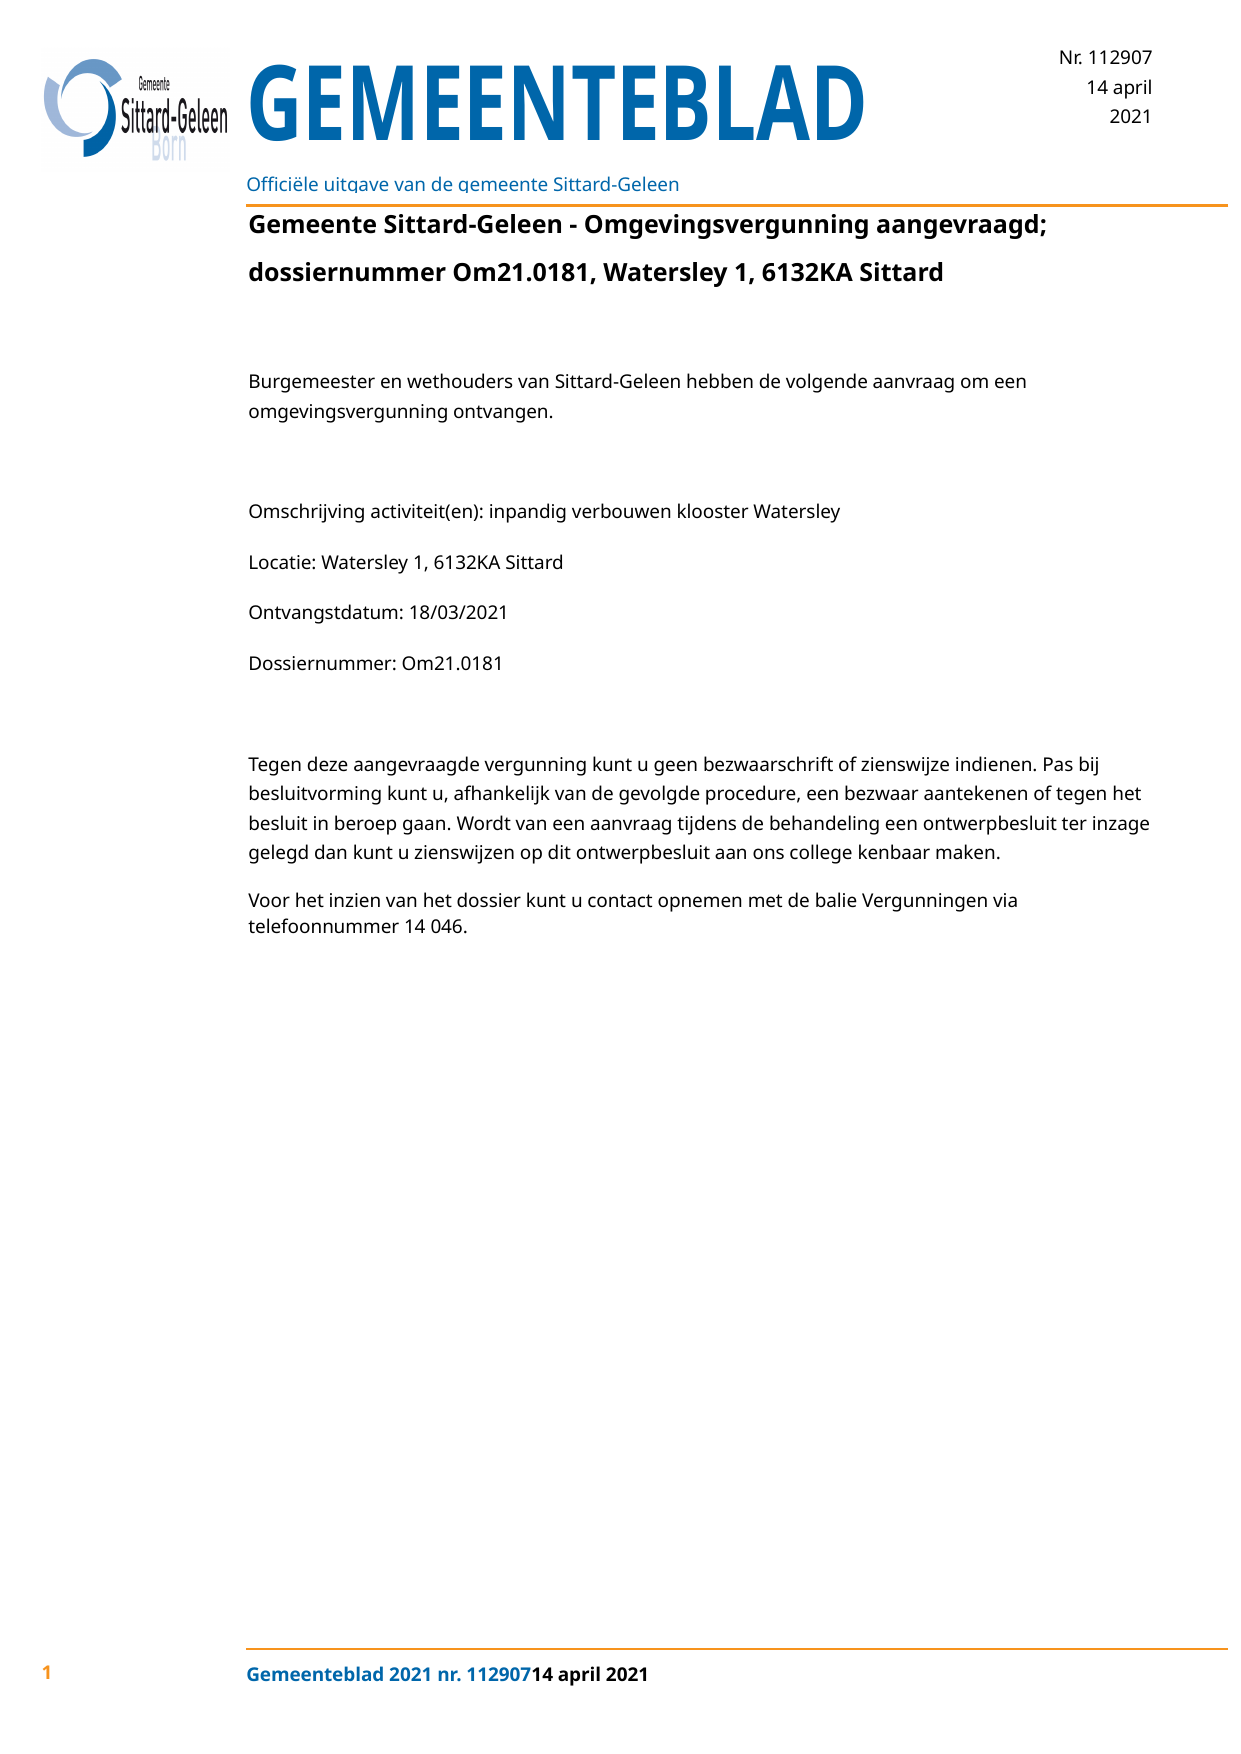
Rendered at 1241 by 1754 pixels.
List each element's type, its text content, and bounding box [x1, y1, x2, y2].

text Tegen deze aangevraagde vergunning kunt u geen bezwaarschrift of zienswijze indienen. Pas bij besluitvorming kunt u, afhankelijk van de gevolgde procedure, een bezwaar aantekenen of tegen het besluit in beroep gaan. Wordt van een aanvraag tijdens de behandeling een ontwerpbesluit ter inzage gelegd dan kunt u zienswijzen op dit ontwerpbesluit aan ons college kenbaar maken. [248, 751, 1152, 865]
text Locatie: Watersley 1, 6132KA Sittard [248, 549, 1152, 575]
picture [41, 47, 231, 172]
text Ontvangstdatum: 18/03/2021 [248, 599, 1152, 625]
text Gemeente Sittard-Geleen - Omgevingsvergunning aangevraagd; dossiernummer Om21.0181, Watersley 1, 6132KA Sittard [248, 207, 1152, 288]
text Dossiernummer: Om21.0181 [248, 650, 1152, 676]
text Burgemeester en wethouders van Sittard-Geleen hebben de volgende aanvraag om een omgevingsvergunning ontvangen. [248, 368, 1152, 424]
text Omschrijving activiteit(en): inpandig verbouwen klooster Watersley [248, 499, 1152, 524]
text Voor het inzien van het dossier kunt u contact opnemen met de balie Vergunningen via telefoonnummer 14 046. [248, 887, 1152, 939]
